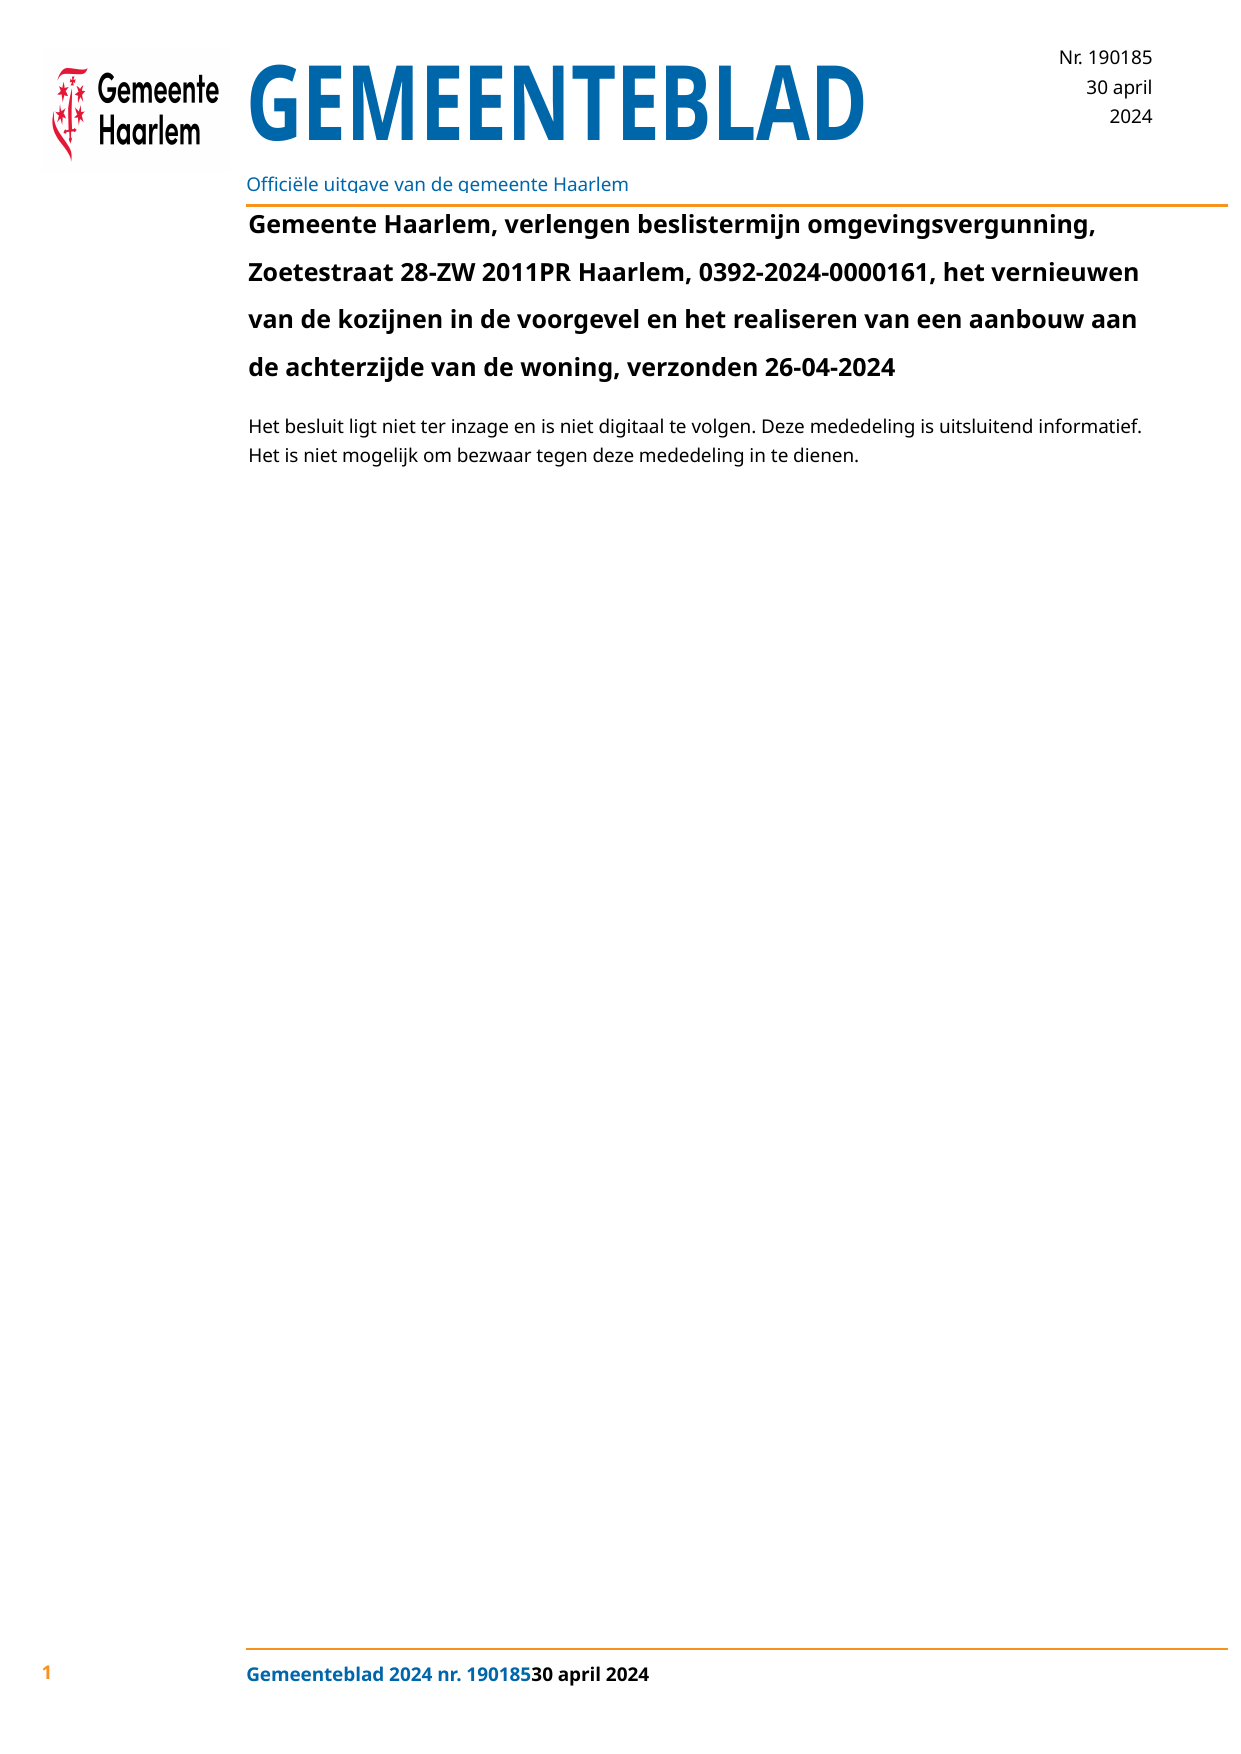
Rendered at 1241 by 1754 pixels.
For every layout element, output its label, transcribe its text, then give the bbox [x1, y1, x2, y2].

picture [41, 47, 231, 172]
text Gemeente Haarlem, verlengen beslistermijn omgevingsvergunning, Zoetestraat 28-ZW 2011PR Haarlem, 0392-2024-0000161, het vernieuwen van de kozijnen in de voorgevel en het realiseren van een aanbouw aan de achterzijde van de woning, verzonden 26-04-2024 [248, 207, 1152, 384]
text Het besluit ligt niet ter inzage en is niet digitaal te volgen. Deze mededeling is uitsluitend informatief. Het is niet mogelijk om bezwaar tegen deze mededeling in te dienen. [248, 413, 1152, 468]
